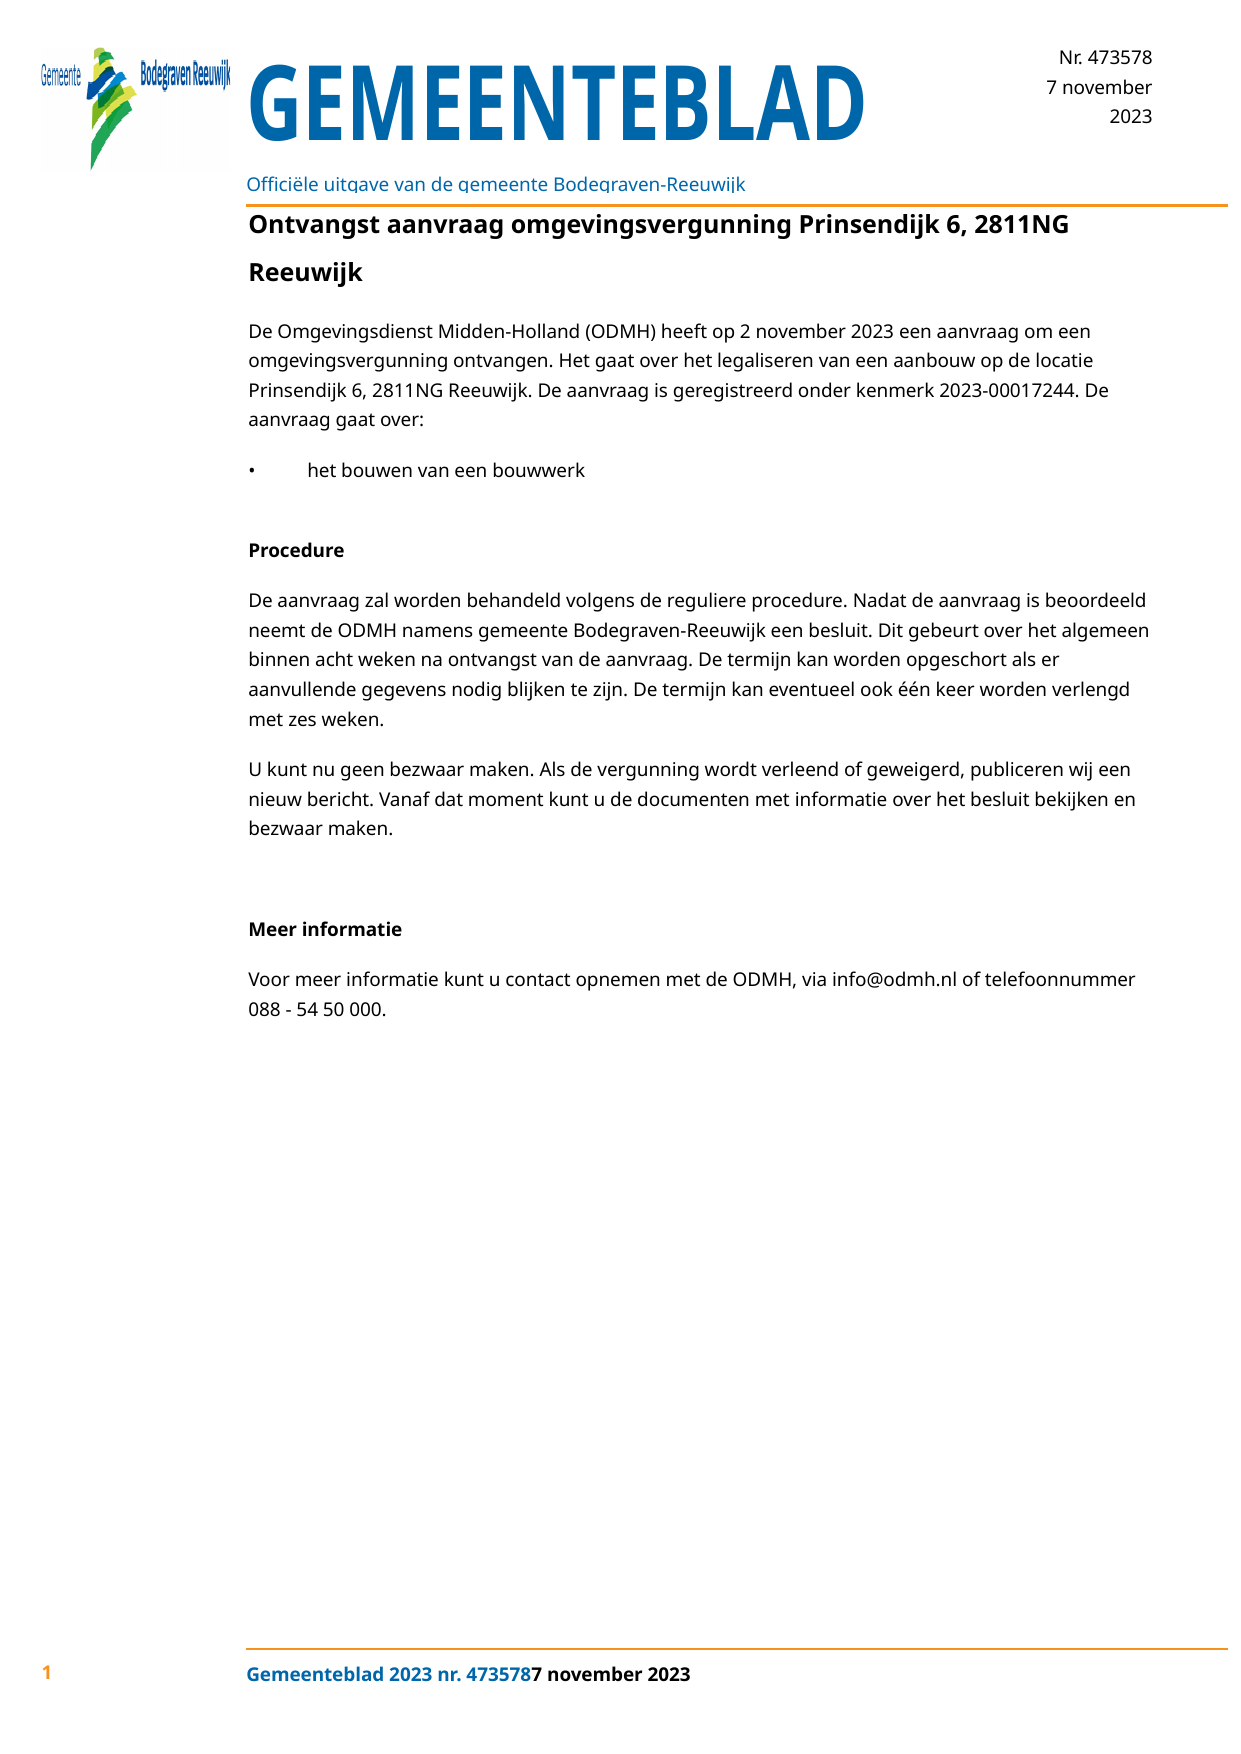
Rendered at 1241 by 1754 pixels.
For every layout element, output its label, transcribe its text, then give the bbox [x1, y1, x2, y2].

text U kunt nu geen bezwaar maken. Als de vergunning wordt verleend of geweigerd, publiceren wij een nieuw bericht. Vanaf dat moment kunt u de documenten met informatie over het besluit bekijken en bezwaar maken. [248, 756, 1152, 841]
text De Omgevingsdienst Midden-Holland (ODMH) heeft op 2 november 2023 een aanvraag om een omgevingsvergunning ontvangen. Het gaat over het legaliseren van een aanbouw op de locatie Prinsendijk 6, 2811NG Reeuwijk. De aanvraag is geregistreerd onder kenmerk 2023-00017244. De aanvraag gaat over: [248, 318, 1152, 432]
list het bouwen van een bouwwerk [248, 457, 1152, 483]
text Procedure [248, 537, 1152, 563]
text De aanvraag zal worden behandeld volgens de reguliere procedure. Nadat de aanvraag is beoordeeld neemt de ODMH namens gemeente Bodegraven-Reeuwijk een besluit. Dit gebeurt over het algemeen binnen acht weken na ontvangst van de aanvraag. De termijn kan worden opgeschort als er aanvullende gegevens nodig blijken te zijn. De termijn kan eventueel ook één keer worden verlengd met zes weken. [248, 587, 1152, 732]
text Ontvangst aanvraag omgevingsvergunning Prinsendijk 6, 2811NG Reeuwijk [248, 207, 1152, 288]
text Voor meer informatie kunt u contact opnemen met de ODMH, via info@odmh.nl of telefoonnummer 088 - 54 50 000. [248, 967, 1152, 1022]
text Meer informatie [248, 916, 1152, 942]
picture [41, 47, 231, 172]
